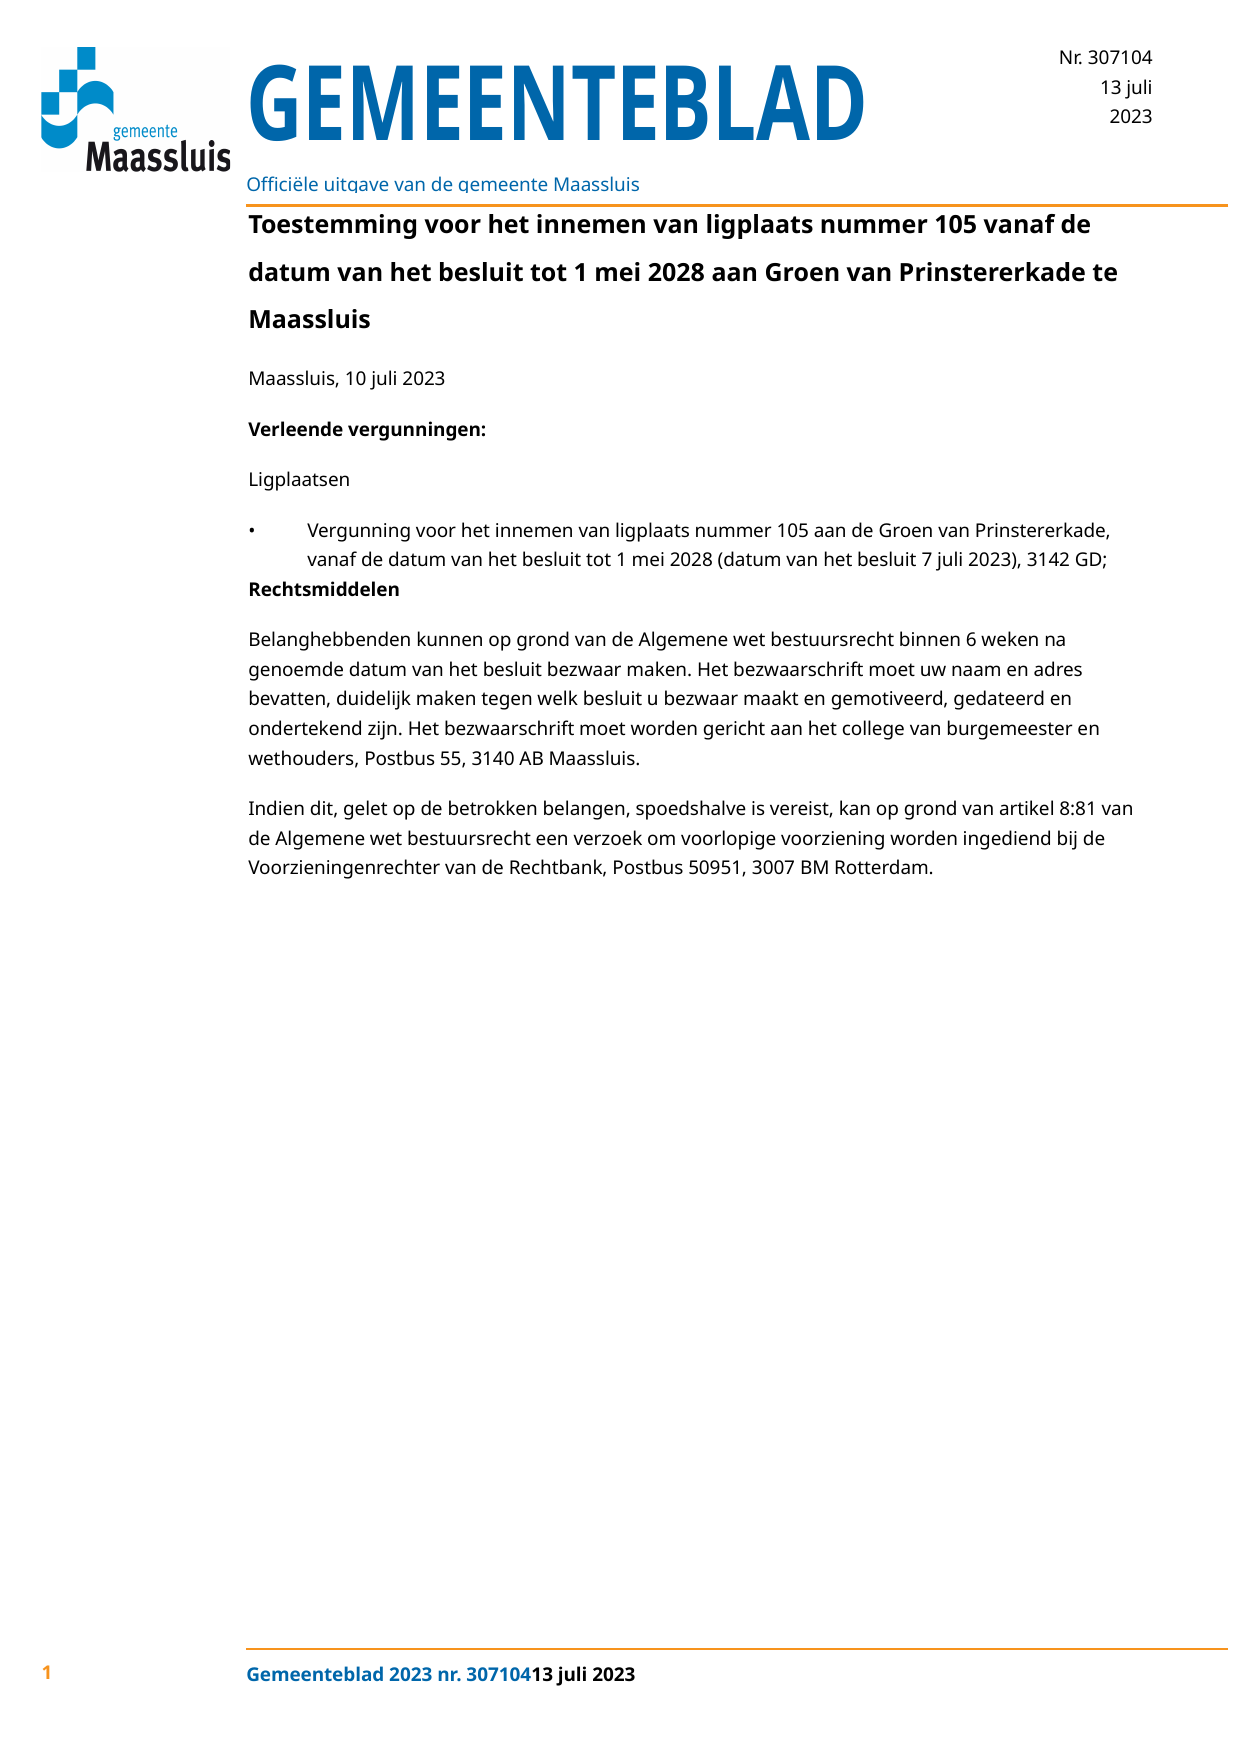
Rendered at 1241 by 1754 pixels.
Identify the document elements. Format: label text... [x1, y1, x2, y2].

text Maassluis, 10 juli 2023 [248, 366, 1152, 391]
text Rechtsmiddelen [248, 576, 1152, 602]
text Ligplaatsen [248, 466, 1152, 492]
text Belanghebbenden kunnen op grond van de Algemene wet bestuursrecht binnen 6 weken na genoemde datum van het besluit bezwaar maken. Het bezwaarschrift moet uw naam en adres bevatten, duidelijk maken tegen welk besluit u bezwaar maakt en gemotiveerd, gedateerd en ondertekend zijn. Het bezwaarschrift moet worden gericht aan het college van burgemeester en wethouders, Postbus 55, 3140 AB Maassluis. [248, 626, 1152, 770]
picture [41, 47, 231, 172]
picture [41, 47, 77, 92]
text Indien dit, gelet op de betrokken belangen, spoedshalve is vereist, kan op grond van artikel 8:81 van de Algemene wet bestuursrecht een verzoek om voorlopige voorziening worden ingediend bij de Voorzieningenrechter van de Rechtbank, Postbus 50951, 3007 BM Rotterdam. [248, 795, 1152, 880]
list Vergunning voor het innemen van ligplaats nummer 105 aan de Groen van Prinstererkade, vanaf de datum van het besluit tot 1 mei 2028 (datum van het besluit 7 juli 2023), 3142 GD; [248, 517, 1152, 572]
text Verleende vergunningen: [248, 416, 1152, 442]
text Toestemming voor het innemen van ligplaats nummer 105 vanaf de datum van het besluit tot 1 mei 2028 aan Groen van Prinstererkade te Maassluis [248, 207, 1152, 336]
